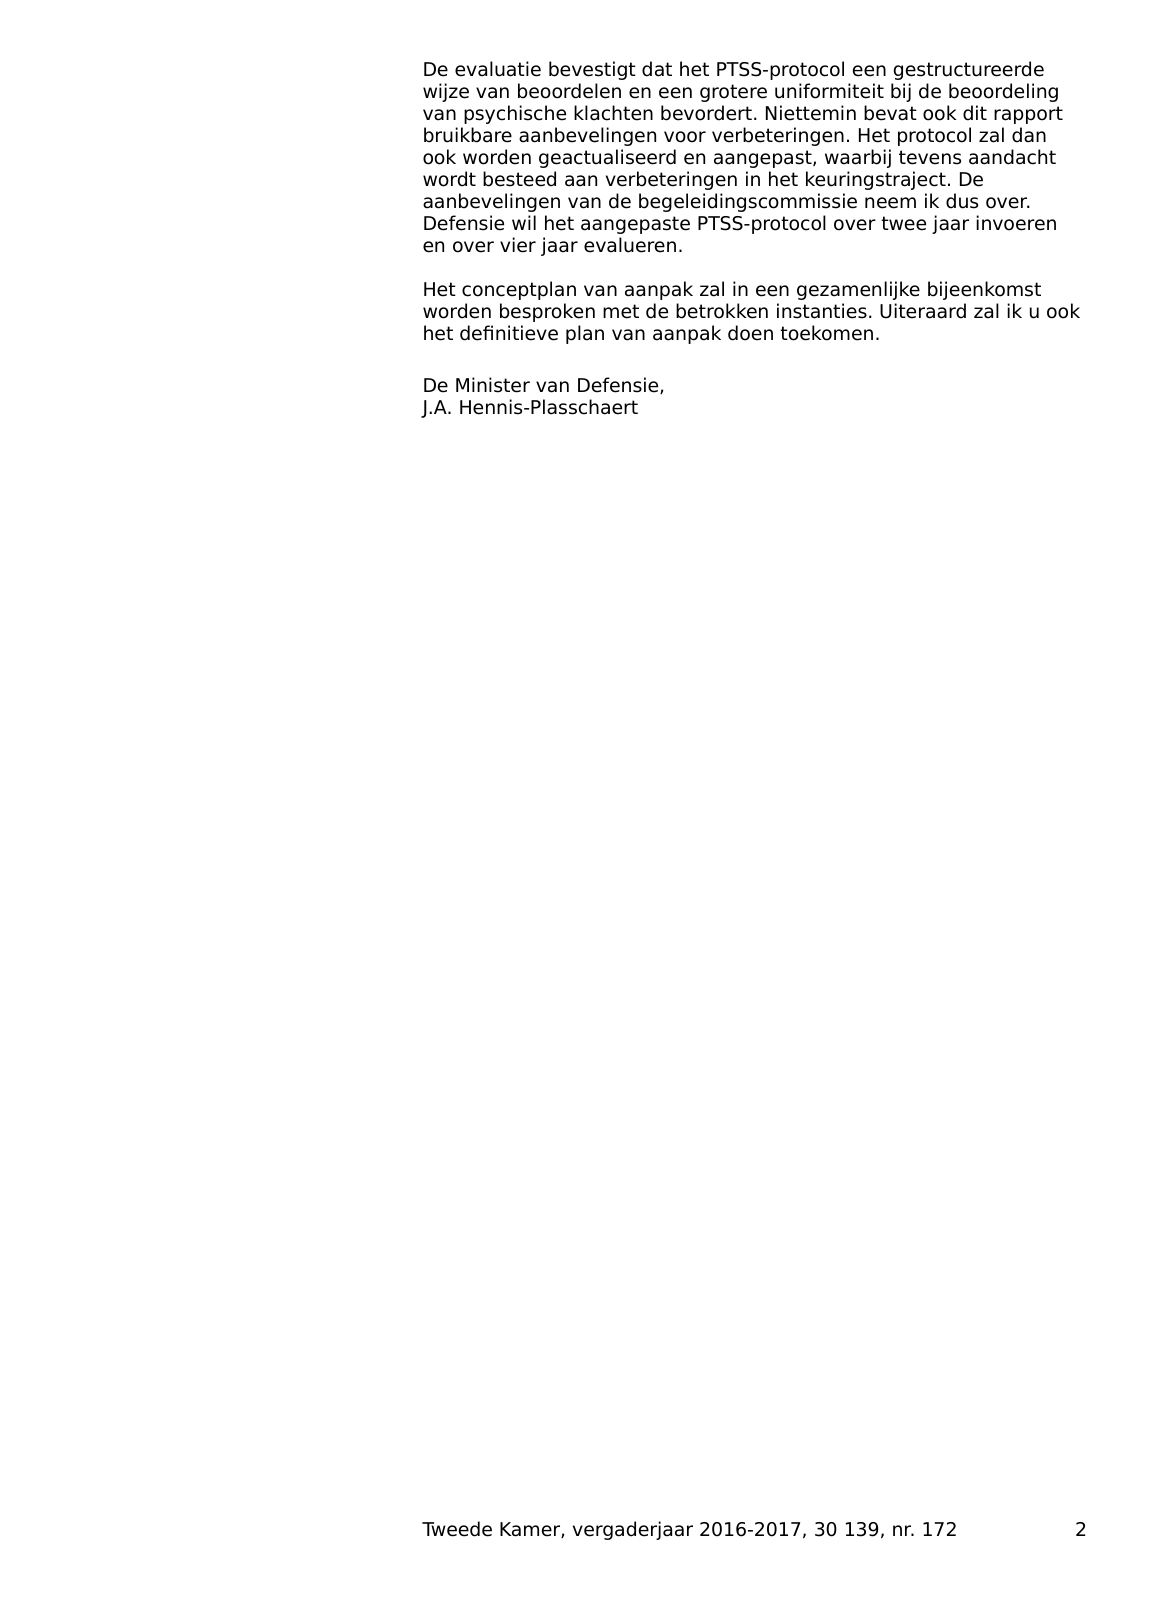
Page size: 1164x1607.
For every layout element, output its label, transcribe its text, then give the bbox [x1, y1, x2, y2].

text De Minister van Defensie, J.A. Hennis-Plasschaert [422, 375, 1087, 419]
text Het conceptplan van aanpak zal in een gezamenlijke bijeenkomst worden besproken met de betrokken instanties. Uiteraard zal ik u ook het definitieve plan van aanpak doen toekomen. [422, 279, 1087, 345]
text De evaluatie bevestigt dat het PTSS-protocol een gestructureerde wijze van beoordelen en een grotere uniformiteit bij de beoordeling van psychische klachten bevordert. Niettemin bevat ook dit rapport bruikbare aanbevelingen voor verbeteringen. Het protocol zal dan ook worden geactualiseerd en aangepast, waarbij tevens aandacht wordt besteed aan verbeteringen in het keuringstraject. De aanbevelingen van de begeleidingscommissie neem ik dus over. Defensie wil het aangepaste PTSS-protocol over twee jaar invoeren en over vier jaar evalueren. [422, 59, 1087, 257]
